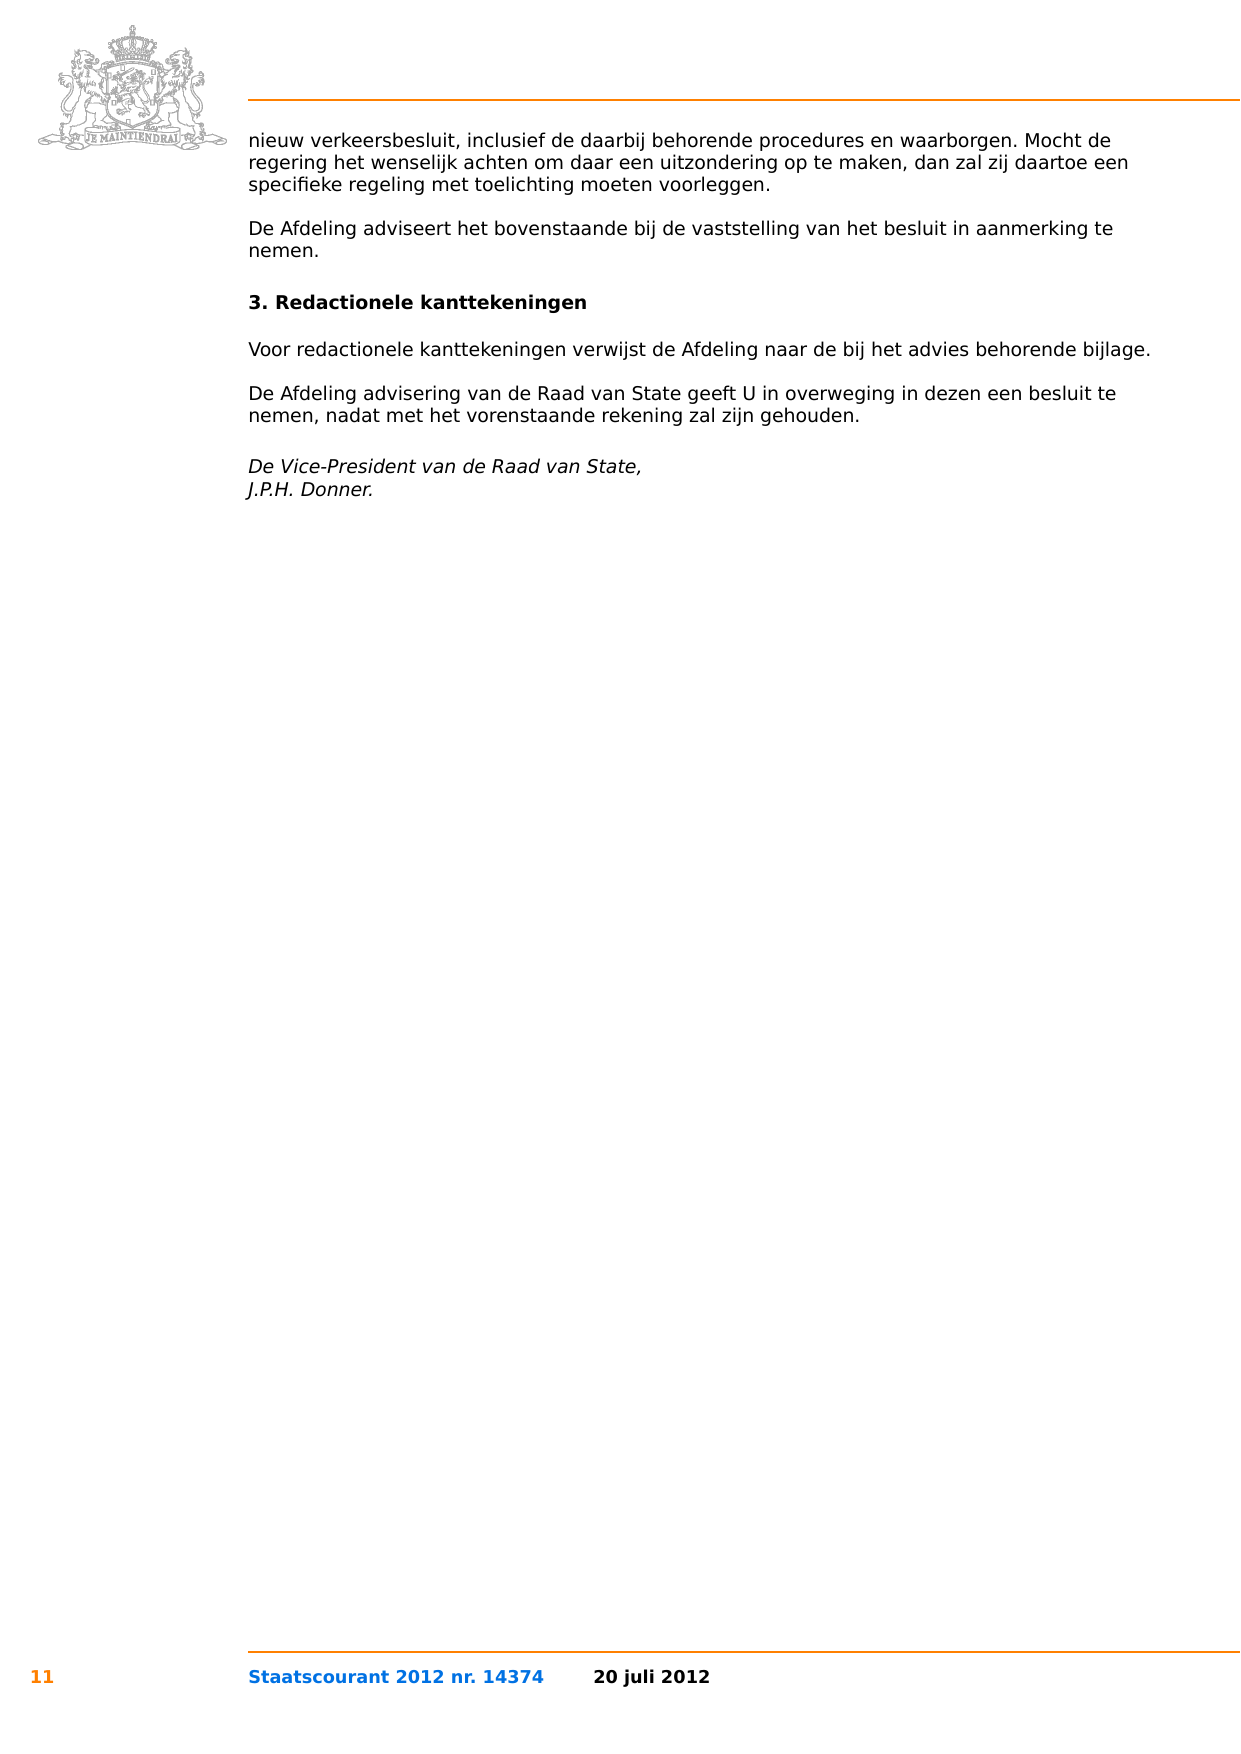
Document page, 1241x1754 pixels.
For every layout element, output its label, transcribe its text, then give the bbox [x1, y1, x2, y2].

text De Afdeling advisering van de Raad van State geeft U in overweging in dezen een besluit te nemen, nadat met het vorenstaande rekening zal zijn gehouden. [248, 382, 1163, 426]
text De Vice-President van de Raad van State, J.P.H. Donner. [248, 456, 1163, 500]
text De Afdeling adviseert het bovenstaande bij de vaststelling van het besluit in aanmerking te nemen. [248, 218, 1163, 262]
subtitle 3. Redactionele kanttekeningen [248, 292, 1163, 314]
text nieuw verkeersbesluit, inclusief de daarbij behorende procedures en waarborgen. Mocht de regering het wenselijk achten om daar een uitzondering op te maken, dan zal zij daartoe een specifieke regeling met toelichting moeten voorleggen. [248, 130, 1163, 196]
picture [38, 25, 227, 150]
text Voor redactionele kanttekeningen verwijst de Afdeling naar de bij het advies behorende bijlage. [248, 339, 1163, 361]
